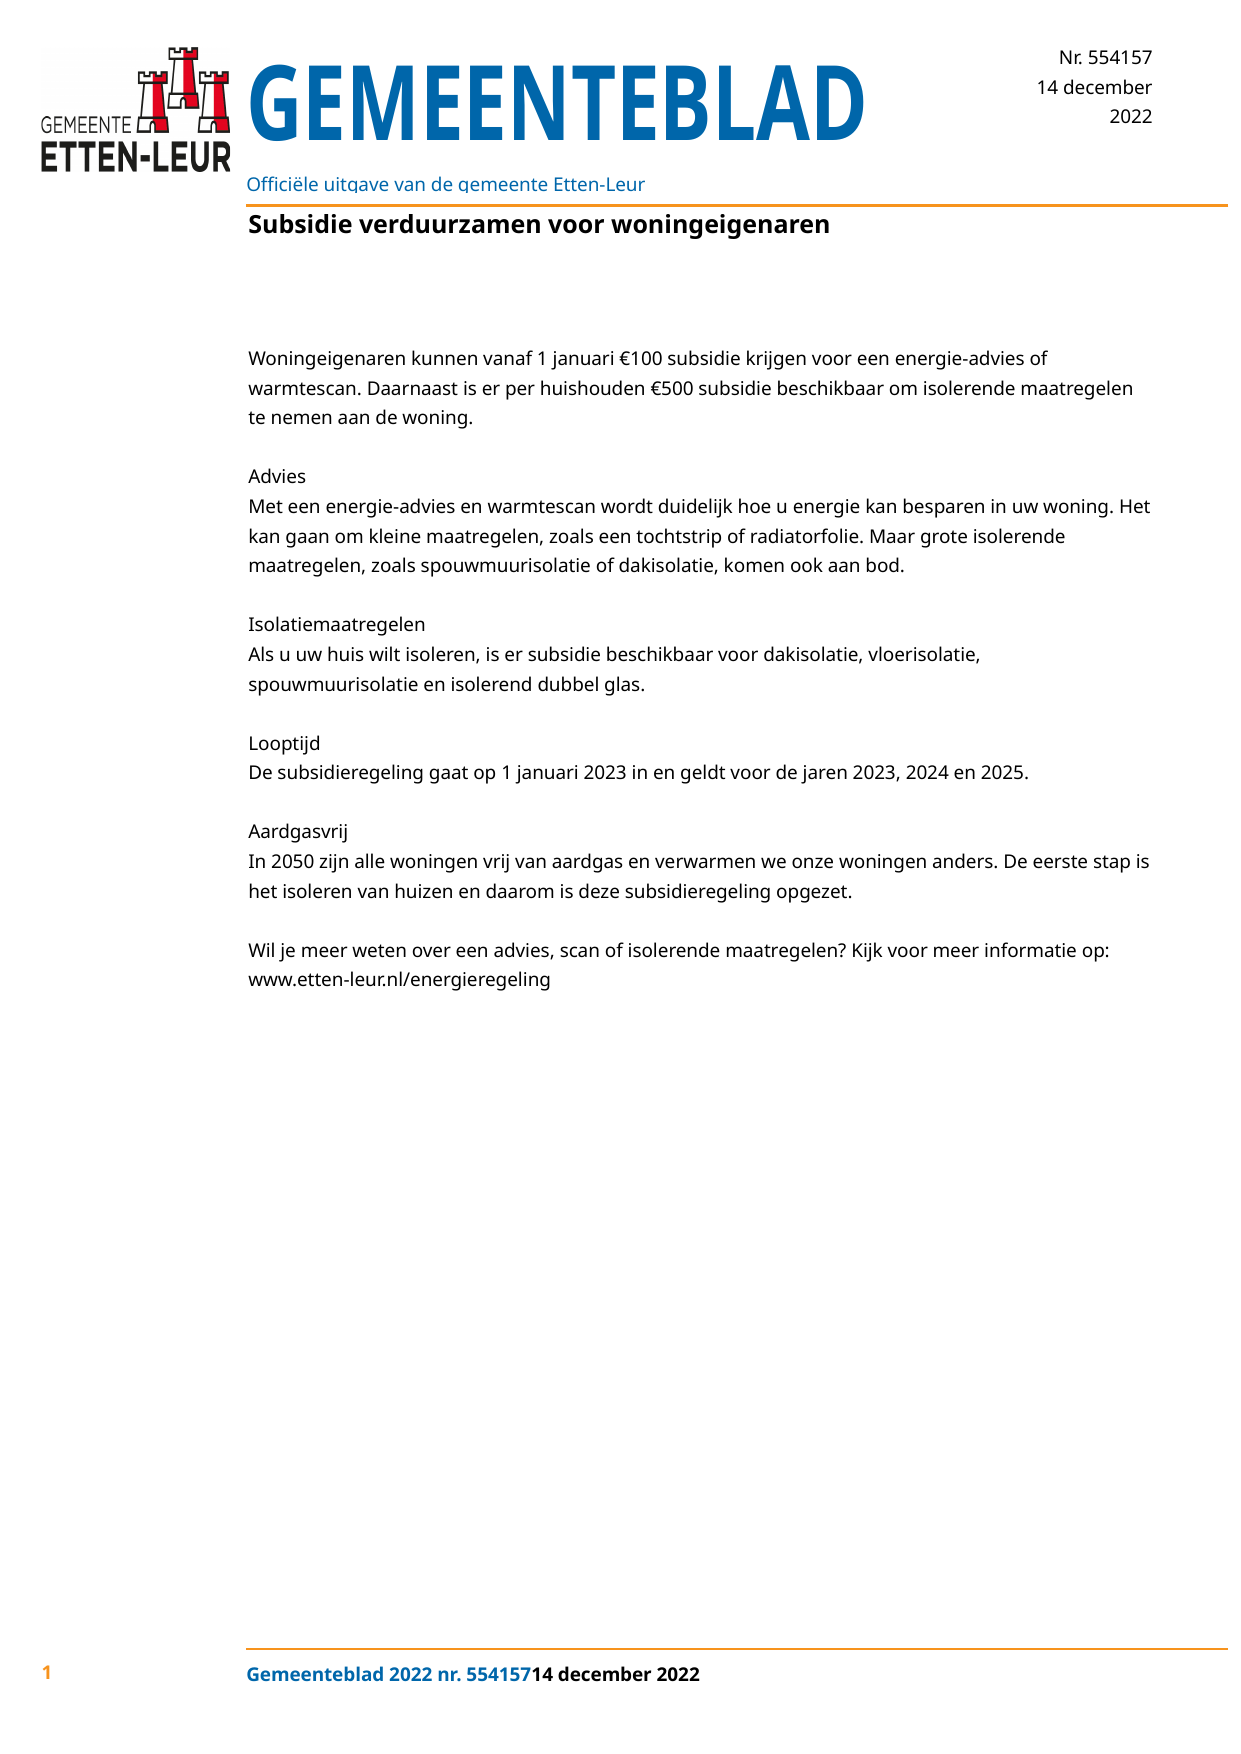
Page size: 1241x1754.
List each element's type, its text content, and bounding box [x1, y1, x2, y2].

text Aardgasvrij [248, 819, 1152, 844]
text De subsidieregeling gaat op 1 januari 2023 in en geldt voor de jaren 2023, 2024 en 2025. [248, 759, 1152, 785]
text Woningeigenaren kunnen vanaf 1 januari €100 subsidie krijgen voor een energie-advies of warmtescan. Daarnaast is er per huishouden €500 subsidie beschikbaar om isolerende maatregelen te nemen aan de woning. [248, 345, 1152, 430]
text Subsidie verduurzamen voor woningeigenaren [248, 207, 1152, 241]
text Isolatiemaatregelen [248, 612, 1152, 637]
text Looptijd [248, 730, 1152, 756]
text Met een energie-advies en warmtescan wordt duidelijk hoe u energie kan besparen in uw woning. Het kan gaan om kleine maatregelen, zoals een tochtstrip of radiatorfolie. Maar grote isolerende maatregelen, zoals spouwmuurisolatie of dakisolatie, komen ook aan bod. [248, 493, 1152, 578]
text Wil je meer weten over een advies, scan of isolerende maatregelen? Kijk voor meer informatie op: www.etten-leur.nl/energieregeling [248, 937, 1152, 992]
text Als u uw huis wilt isoleren, is er subsidie beschikbaar voor dakisolatie, vloerisolatie, spouwmuurisolatie en isolerend dubbel glas. [248, 641, 1152, 696]
text In 2050 zijn alle woningen vrij van aardgas en verwarmen we onze woningen anders. De eerste stap is het isoleren van huizen en daarom is deze subsidieregeling opgezet. [248, 848, 1152, 903]
picture [41, 47, 231, 172]
text Advies [248, 464, 1152, 489]
